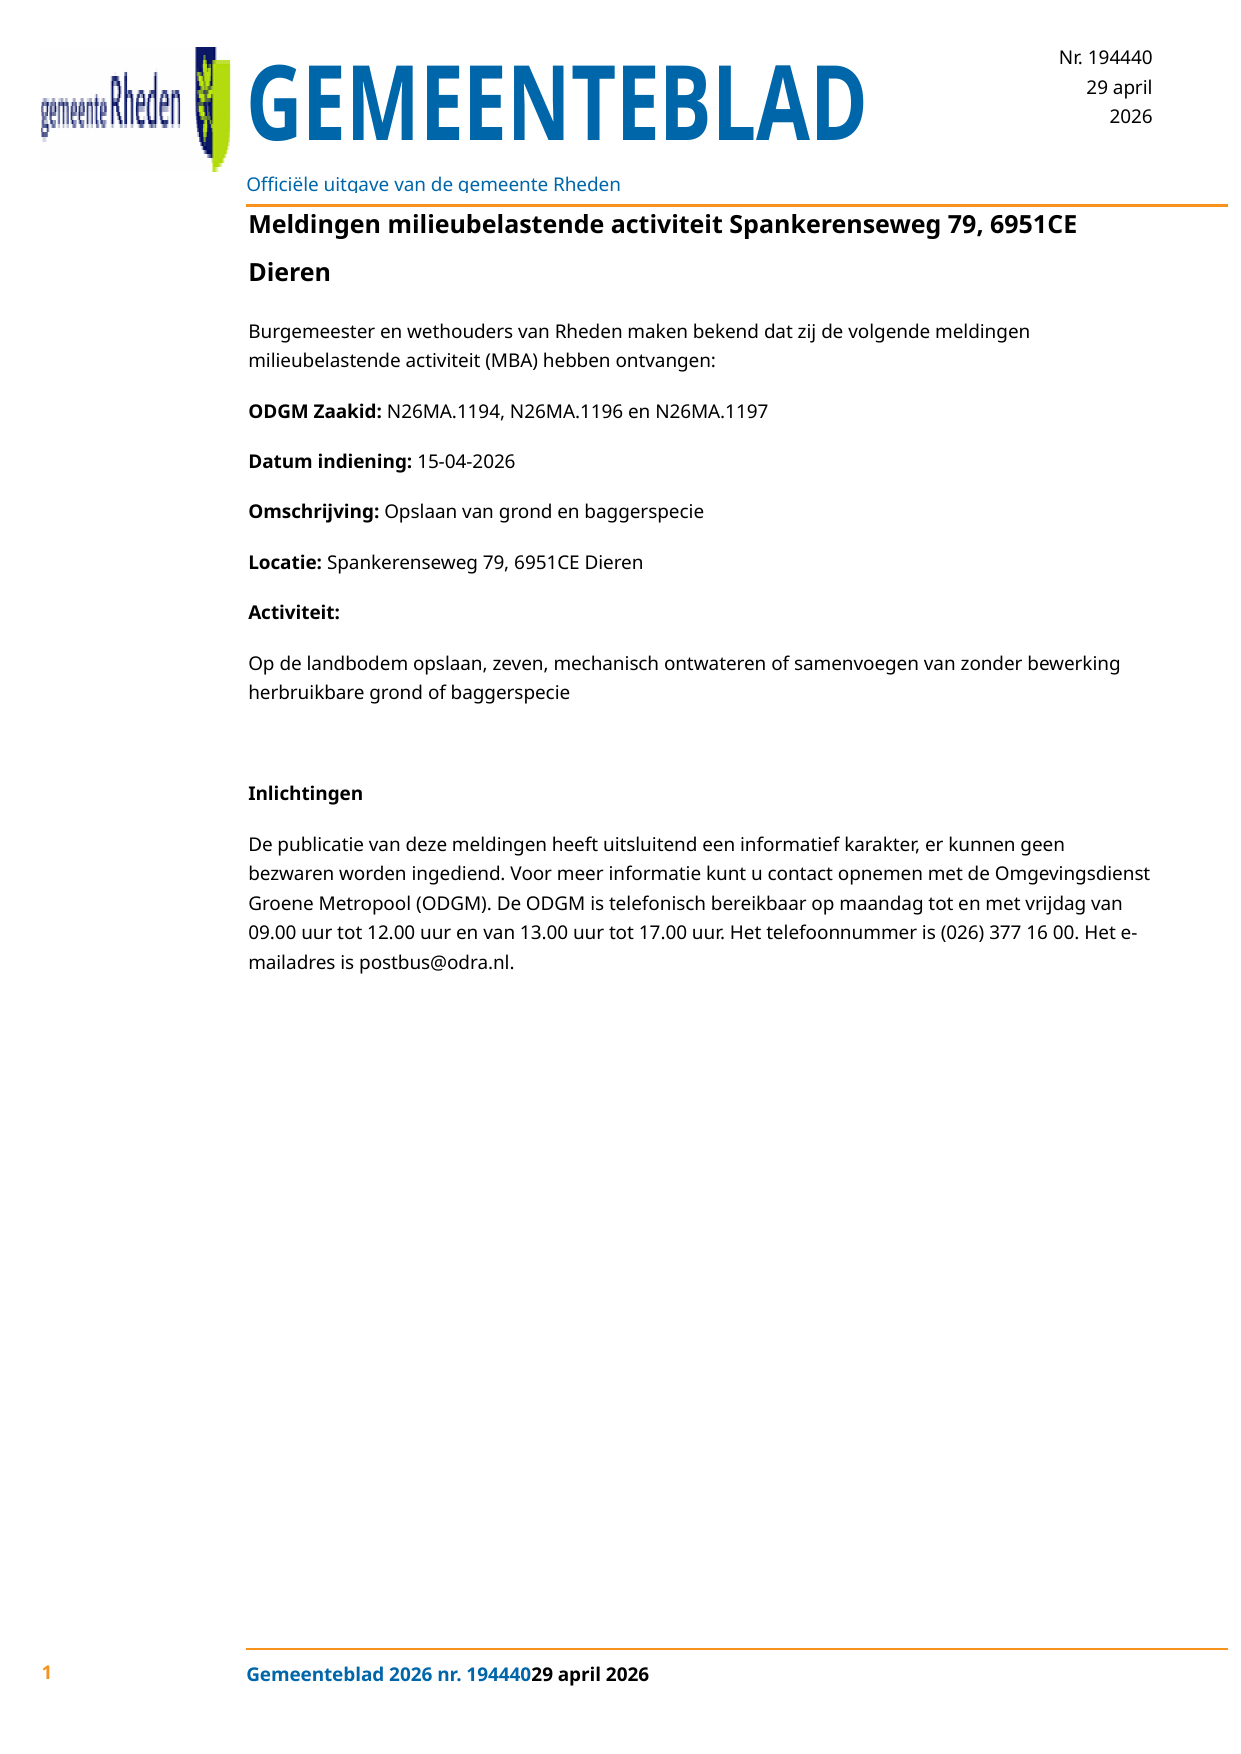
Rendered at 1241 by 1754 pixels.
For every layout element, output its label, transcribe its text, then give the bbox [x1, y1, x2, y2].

text De publicatie van deze meldingen heeft uitsluitend een informatief karakter, er kunnen geen bezwaren worden ingediend. Voor meer informatie kunt u contact opnemen met de Omgevingsdienst Groene Metropool (ODGM). De ODGM is telefonisch bereikbaar op maandag tot en met vrijdag van 09.00 uur tot 12.00 uur en van 13.00 uur tot 17.00 uur. Het telefoonnummer is (026) 377 16 00. Het e-mailadres is postbus@odra.nl. [248, 831, 1152, 975]
text Meldingen milieubelastende activiteit Spankerenseweg 79, 6951CE Dieren [248, 207, 1152, 288]
text Inlichtingen [248, 780, 1152, 806]
picture [41, 47, 231, 172]
text Datum indiening: 15-04-2026 [248, 448, 1152, 474]
text Activiteit: [248, 599, 1152, 625]
text ODGM Zaakid: N26MA.1194, N26MA.1196 en N26MA.1197 [248, 398, 1152, 424]
text Op de landbodem opslaan, zeven, mechanisch ontwateren of samenvoegen van zonder bewerking herbruikbare grond of baggerspecie [248, 650, 1152, 705]
text Burgemeester en wethouders van Rheden maken bekend dat zij de volgende meldingen milieubelastende activiteit (MBA) hebben ontvangen: [248, 318, 1152, 373]
text Locatie: Spankerenseweg 79, 6951CE Dieren [248, 549, 1152, 575]
text Omschrijving: Opslaan van grond en baggerspecie [248, 499, 1152, 524]
